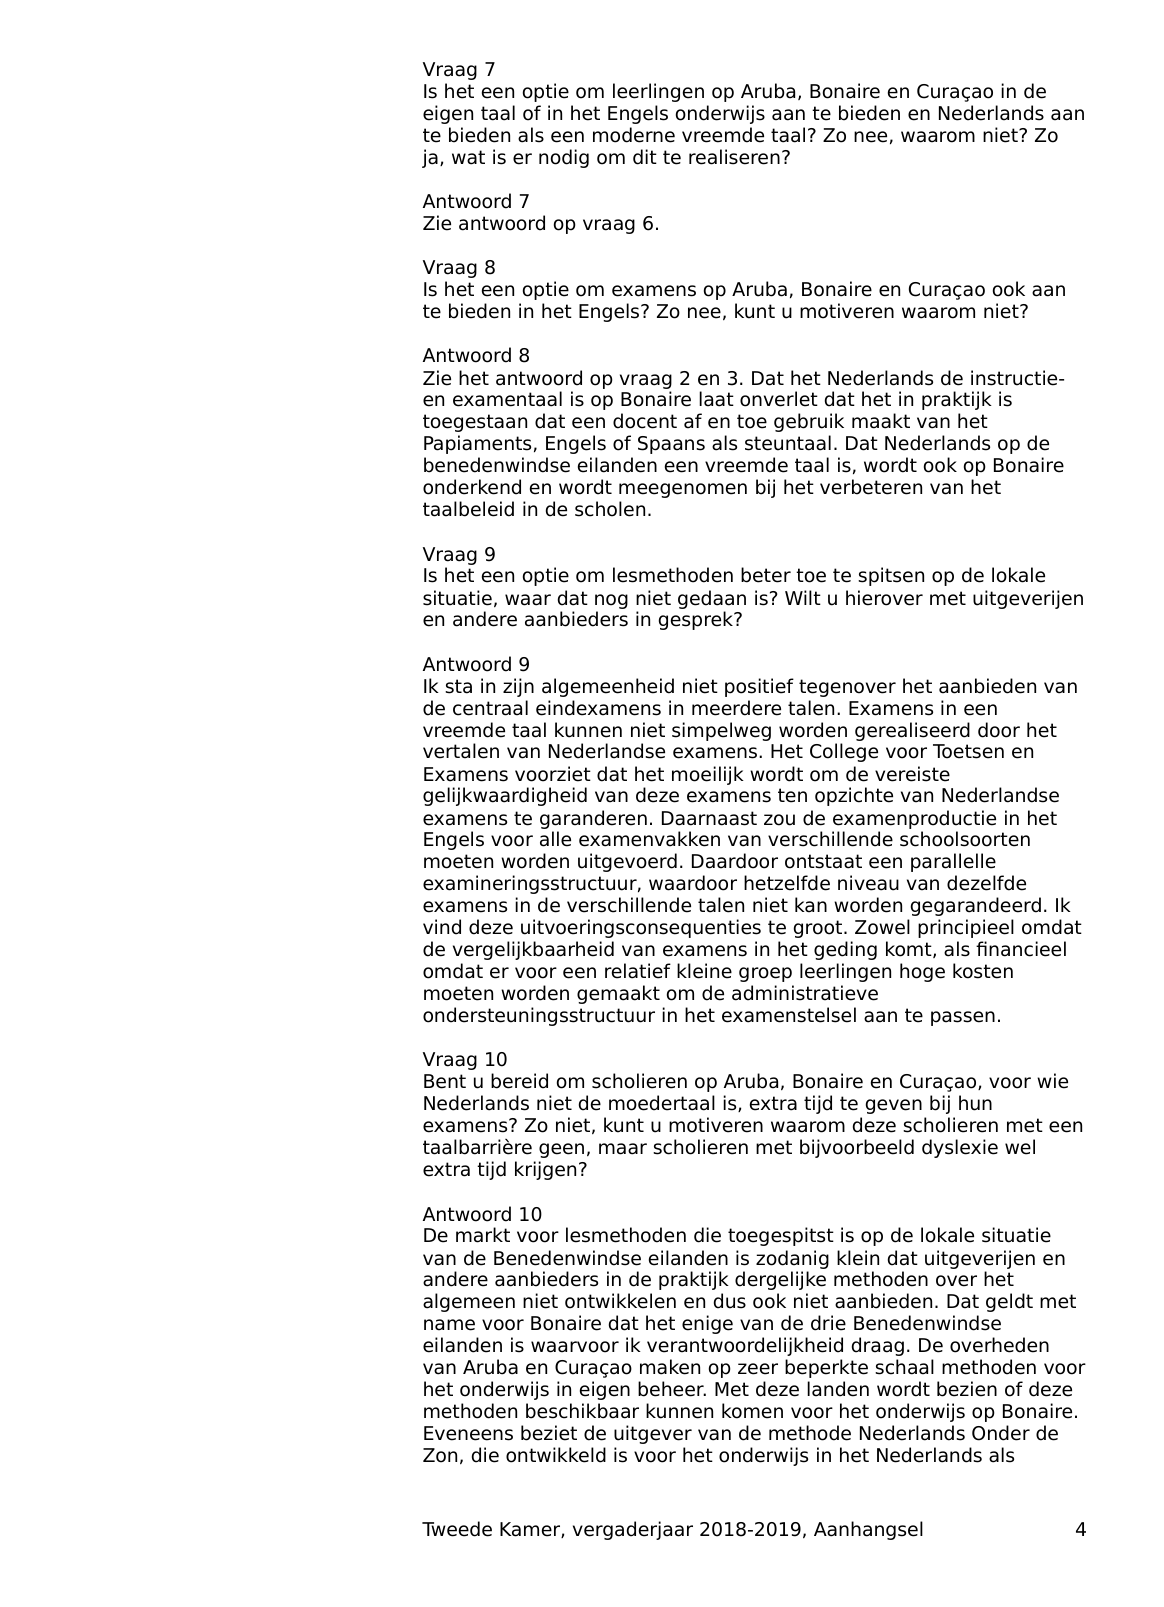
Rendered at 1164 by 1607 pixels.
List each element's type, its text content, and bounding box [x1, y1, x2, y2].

text Bent u bereid om scholieren op Aruba, Bonaire en Curaçao, voor wie Nederlands niet de moedertaal is, extra tijd te geven bij hun examens? Zo niet, kunt u motiveren waarom deze scholieren met een taalbarrière geen, maar scholieren met bijvoorbeeld dyslexie wel extra tijd krijgen? [422, 1071, 1087, 1181]
text Zie het antwoord op vraag 2 en 3. Dat het Nederlands de instructie- en examentaal is op Bonaire laat onverlet dat het in praktijk is toegestaan dat een docent af en toe gebruik maakt van het Papiaments, Engels of Spaans als steuntaal. Dat Nederlands op de benedenwindse eilanden een vreemde taal is, wordt ook op Bonaire onderkend en wordt meegenomen bij het verbeteren van het taalbeleid in de scholen. [422, 367, 1087, 521]
text Vraag 10 [422, 1049, 1087, 1071]
text Antwoord 8 [422, 345, 1087, 367]
text Vraag 7 [422, 59, 1087, 81]
text Is het een optie om lesmethoden beter toe te spitsen op de lokale situatie, waar dat nog niet gedaan is? Wilt u hierover met uitgeverijen en andere aanbieders in gesprek? [422, 565, 1087, 631]
text Vraag 9 [422, 543, 1087, 565]
text Antwoord 10 [422, 1203, 1087, 1225]
text Is het een optie om examens op Aruba, Bonaire en Curaçao ook aan te bieden in het Engels? Zo nee, kunt u motiveren waarom niet? [422, 279, 1087, 323]
text Antwoord 9 [422, 653, 1087, 676]
text Zie antwoord op vraag 6. [422, 213, 1087, 235]
text Vraag 8 [422, 257, 1087, 279]
text Ik sta in zijn algemeenheid niet positief tegenover het aanbieden van de centraal eindexamens in meerdere talen. Examens in een vreemde taal kunnen niet simpelweg worden gerealiseerd door het vertalen van Nederlandse examens. Het College voor Toetsen en Examens voorziet dat het moeilijk wordt om de vereiste gelijkwaardigheid van deze examens ten opzichte van Nederlandse examens te garanderen. Daarnaast zou de examenproductie in het Engels voor alle examenvakken van verschillende schoolsoorten moeten worden uitgevoerd. Daardoor ontstaat een parallelle examineringsstructuur, waardoor hetzelfde niveau van dezelfde examens in de verschillende talen niet kan worden gegarandeerd. Ik vind deze uitvoeringsconsequenties te groot. Zowel principieel omdat de vergelijkbaarheid van examens in het geding komt, als financieel omdat er voor een relatief kleine groep leerlingen hoge kosten moeten worden gemaakt om de administratieve ondersteuningsstructuur in het examenstelsel aan te passen. [422, 676, 1087, 1027]
text De markt voor lesmethoden die toegespitst is op de lokale situatie van de Benedenwindse eilanden is zodanig klein dat uitgeverijen en andere aanbieders in de praktijk dergelijke methoden over het algemeen niet ontwikkelen en dus ook niet aanbieden. Dat geldt met name voor Bonaire dat het enige van de drie Benedenwindse eilanden is waarvoor ik verantwoordelijkheid draag. De overheden van Aruba en Curaçao maken op zeer beperkte schaal methoden voor het onderwijs in eigen beheer. Met deze landen wordt bezien of deze methoden beschikbaar kunnen komen voor het onderwijs op Bonaire. Eveneens beziet de uitgever van de methode Nederlands Onder de Zon, die ontwikkeld is voor het onderwijs in het Nederlands als [422, 1225, 1087, 1467]
text Is het een optie om leerlingen op Aruba, Bonaire en Curaçao in de eigen taal of in het Engels onderwijs aan te bieden en Nederlands aan te bieden als een moderne vreemde taal? Zo nee, waarom niet? Zo ja, wat is er nodig om dit te realiseren? [422, 81, 1087, 169]
text Antwoord 7 [422, 191, 1087, 213]
